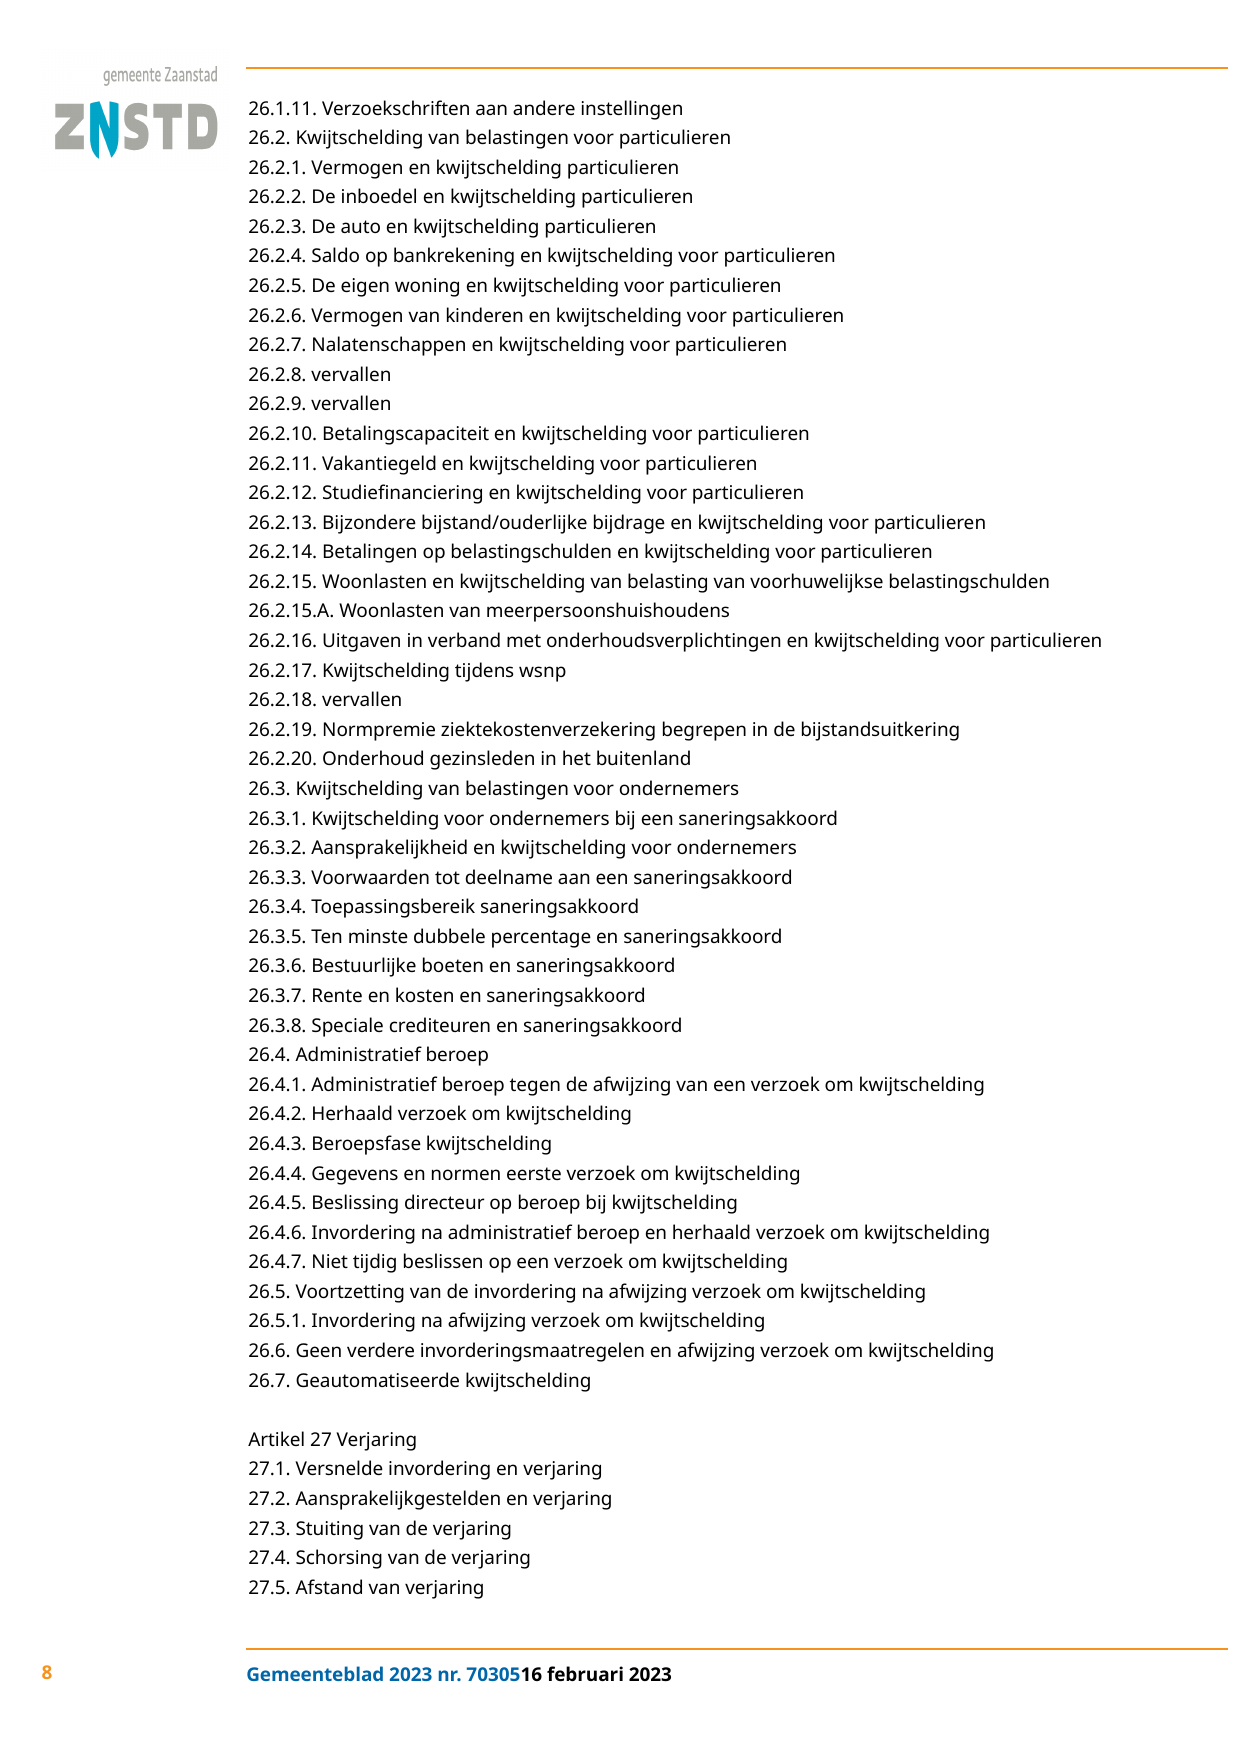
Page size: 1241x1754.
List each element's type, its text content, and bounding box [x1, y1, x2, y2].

text 26.2. Kwijtschelding van belastingen voor particulieren [248, 124, 1152, 150]
text 26.2.5. De eigen woning en kwijtschelding voor particulieren [248, 272, 1152, 298]
text 26.3.4. Toepassingsbereik saneringsakkoord [248, 893, 1152, 919]
text 26.2.18. vervallen [248, 686, 1152, 712]
text 26.2.6. Vermogen van kinderen en kwijtschelding voor particulieren [248, 302, 1152, 328]
text 26.4.1. Administratief beroep tegen de afwijzing van een verzoek om kwijtschelding [248, 1071, 1152, 1097]
text 26.2.20. Onderhoud gezinsleden in het buitenland [248, 746, 1152, 771]
text 26.3.2. Aansprakelijkheid en kwijtschelding voor ondernemers [248, 834, 1152, 860]
picture [41, 47, 231, 172]
text 26.5.1. Invordering na afwijzing verzoek om kwijtschelding [248, 1308, 1152, 1333]
text 26.2.4. Saldo op bankrekening en kwijtschelding voor particulieren [248, 243, 1152, 268]
text 27.3. Stuiting van de verjaring [248, 1515, 1152, 1541]
text 26.4.6. Invordering na administratief beroep en herhaald verzoek om kwijtschelding [248, 1219, 1152, 1245]
text 26.1.11. Verzoekschriften aan andere instellingen [248, 95, 1152, 121]
text 27.5. Afstand van verjaring [248, 1574, 1152, 1600]
text 26.4.5. Beslissing directeur op beroep bij kwijtschelding [248, 1189, 1152, 1215]
text 26.2.1. Vermogen en kwijtschelding particulieren [248, 154, 1152, 180]
text 26.5. Voortzetting van de invordering na afwijzing verzoek om kwijtschelding [248, 1278, 1152, 1304]
text 26.2.10. Betalingscapaciteit en kwijtschelding voor particulieren [248, 420, 1152, 446]
text 26.3. Kwijtschelding van belastingen voor ondernemers [248, 775, 1152, 801]
text 26.2.2. De inboedel en kwijtschelding particulieren [248, 183, 1152, 209]
text 26.3.8. Speciale crediteuren en saneringsakkoord [248, 1012, 1152, 1038]
text 26.2.3. De auto en kwijtschelding particulieren [248, 213, 1152, 239]
text 26.2.17. Kwijtschelding tijdens wsnp [248, 657, 1152, 683]
text 26.7. Geautomatiseerde kwijtschelding [248, 1367, 1152, 1393]
text 26.2.7. Nalatenschappen en kwijtschelding voor particulieren [248, 331, 1152, 357]
text 26.2.11. Vakantiegeld en kwijtschelding voor particulieren [248, 450, 1152, 476]
text 26.3.5. Ten minste dubbele percentage en saneringsakkoord [248, 923, 1152, 949]
text 26.4. Administratief beroep [248, 1041, 1152, 1067]
text 26.6. Geen verdere invorderingsmaatregelen en afwijzing verzoek om kwijtschelding [248, 1337, 1152, 1363]
text 27.1. Versnelde invordering en verjaring [248, 1456, 1152, 1481]
text 26.3.7. Rente en kosten en saneringsakkoord [248, 982, 1152, 1008]
text 26.3.3. Voorwaarden tot deelname aan een saneringsakkoord [248, 864, 1152, 890]
text 26.2.15.A. Woonlasten van meerpersoonshuishoudens [248, 598, 1152, 623]
text 26.3.6. Bestuurlijke boeten en saneringsakkoord [248, 953, 1152, 978]
text 26.2.16. Uitgaven in verband met onderhoudsverplichtingen en kwijtschelding voor particulieren [248, 627, 1152, 653]
text 26.3.1. Kwijtschelding voor ondernemers bij een saneringsakkoord [248, 805, 1152, 831]
text 26.4.2. Herhaald verzoek om kwijtschelding [248, 1101, 1152, 1126]
text 26.2.19. Normpremie ziektekostenverzekering begrepen in de bijstandsuitkering [248, 716, 1152, 742]
text 27.2. Aansprakelijkgestelden en verjaring [248, 1485, 1152, 1511]
text 26.2.15. Woonlasten en kwijtschelding van belasting van voorhuwelijkse belastingschulden [248, 568, 1152, 594]
text 26.4.3. Beroepsfase kwijtschelding [248, 1130, 1152, 1156]
text 26.2.9. vervallen [248, 391, 1152, 416]
text 26.4.7. Niet tijdig beslissen op een verzoek om kwijtschelding [248, 1248, 1152, 1274]
text 26.4.4. Gegevens en normen eerste verzoek om kwijtschelding [248, 1160, 1152, 1186]
text 26.2.8. vervallen [248, 361, 1152, 387]
text Artikel 27 Verjaring [248, 1426, 1152, 1452]
text 27.4. Schorsing van de verjaring [248, 1544, 1152, 1570]
text 26.2.14. Betalingen op belastingschulden en kwijtschelding voor particulieren [248, 538, 1152, 564]
text 26.2.13. Bijzondere bijstand/ouderlijke bijdrage en kwijtschelding voor particulieren [248, 509, 1152, 535]
text 26.2.12. Studiefinanciering en kwijtschelding voor particulieren [248, 479, 1152, 505]
